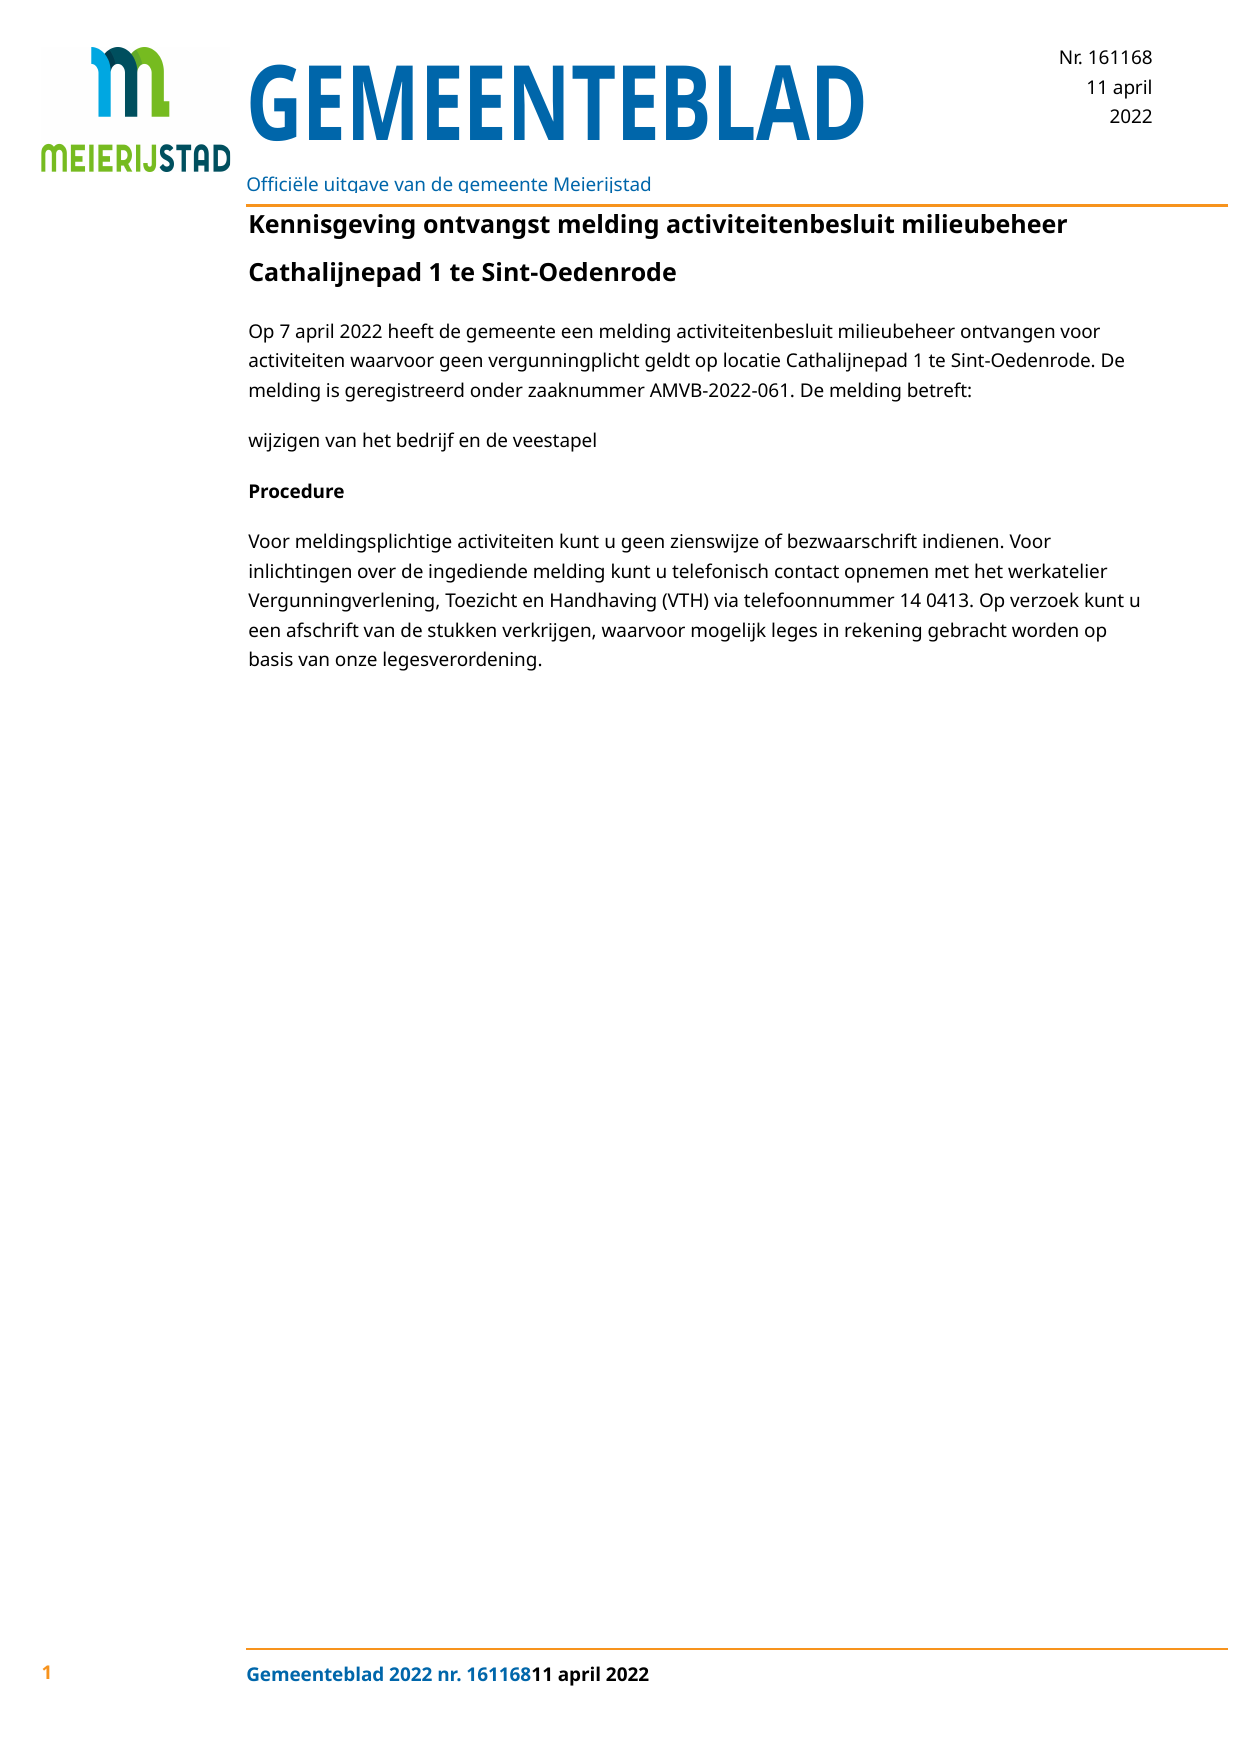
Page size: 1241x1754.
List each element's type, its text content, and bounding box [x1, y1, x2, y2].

picture [41, 47, 231, 172]
text Kennisgeving ontvangst melding activiteitenbesluit milieubeheer Cathalijnepad 1 te Sint-Oedenrode [248, 207, 1152, 288]
text wijzigen van het bedrijf en de veestapel [248, 427, 1152, 453]
text Procedure [248, 478, 1152, 504]
text Op 7 april 2022 heeft de gemeente een melding activiteitenbesluit milieubeheer ontvangen voor activiteiten waarvoor geen vergunningplicht geldt op locatie Cathalijnepad 1 te Sint-Oedenrode. De melding is geregistreerd onder zaaknummer AMVB-2022-061. De melding betreft: [248, 318, 1152, 403]
text Voor meldingsplichtige activiteiten kunt u geen zienswijze of bezwaarschrift indienen. Voor inlichtingen over de ingediende melding kunt u telefonisch contact opnemen met het werkatelier Vergunningverlening, Toezicht en Handhaving (VTH) via telefoonnummer 14 0413. Op verzoek kunt u een afschrift van de stukken verkrijgen, waarvoor mogelijk leges in rekening gebracht worden op basis van onze legesverordening. [248, 528, 1152, 672]
